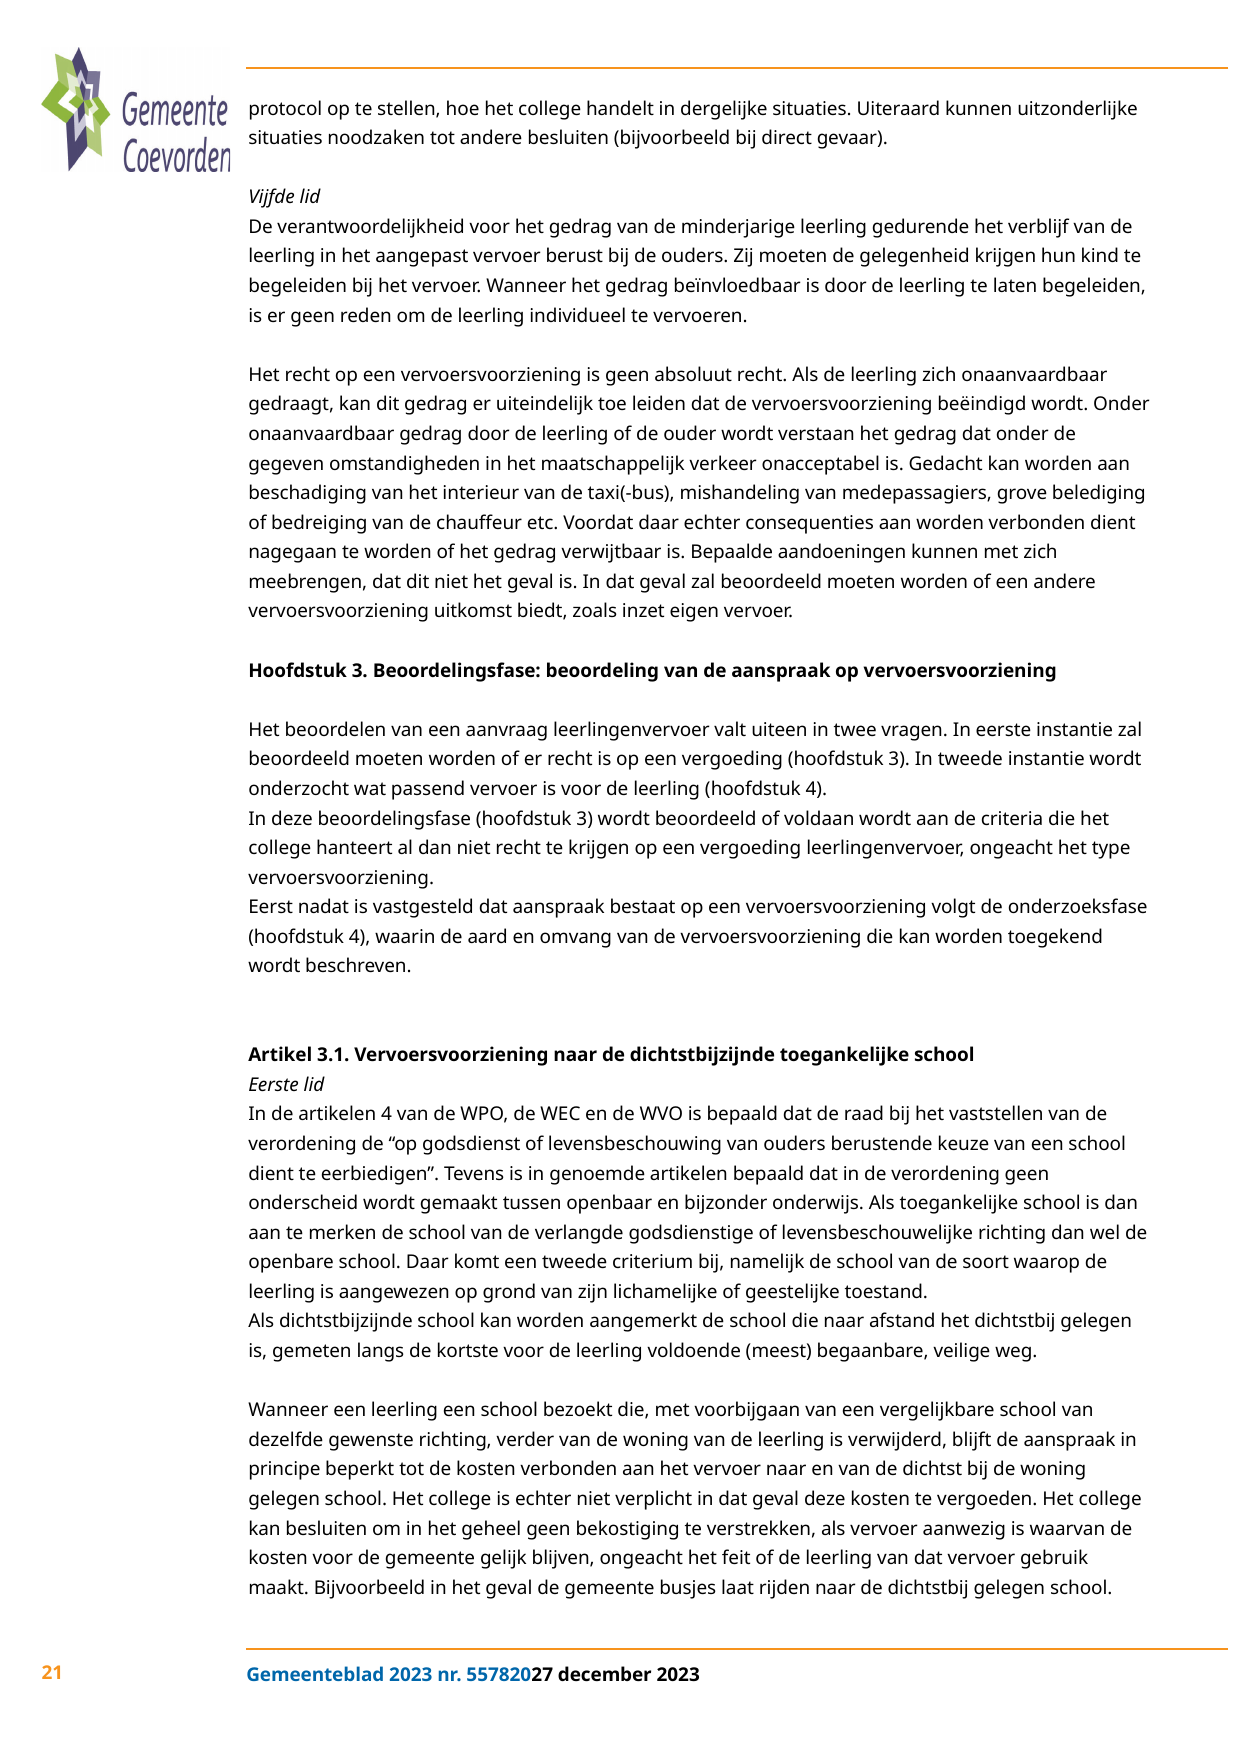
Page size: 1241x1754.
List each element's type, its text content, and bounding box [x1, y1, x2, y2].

picture [41, 47, 231, 172]
text In deze beoordelingsfase (hoofdstuk 3) wordt beoordeeld of voldaan wordt aan de criteria die het college hanteert al dan niet recht te krijgen op een vergoeding leerlingenvervoer, ongeacht het type vervoersvoorziening. [248, 805, 1152, 890]
text Eerste lid [248, 1071, 1152, 1097]
text Het beoordelen van een aanvraag leerlingenvervoer valt uiteen in twee vragen. In eerste instantie zal beoordeeld moeten worden of er recht is op een vergoeding (hoofdstuk 3). In tweede instantie wordt onderzocht wat passend vervoer is voor de leerling (hoofdstuk 4). [248, 716, 1152, 801]
text Artikel 3.1. Vervoersvoorziening naar de dichtstbijzijnde toegankelijke school [248, 1041, 1152, 1067]
text De verantwoordelijkheid voor het gedrag van de minderjarige leerling gedurende het verblijf van de leerling in het aangepast vervoer berust bij de ouders. Zij moeten de gelegenheid krijgen hun kind te begeleiden bij het vervoer. Wanneer het gedrag beïnvloedbaar is door de leerling te laten begeleiden, is er geen reden om de leerling individueel te vervoeren. [248, 213, 1152, 328]
text Als dichtstbijzijnde school kan worden aangemerkt de school die naar afstand het dichtstbij gelegen is, gemeten langs de kortste voor de leerling voldoende (meest) begaanbare, veilige weg. [248, 1308, 1152, 1363]
text Eerst nadat is vastgesteld dat aanspraak bestaat op een vervoersvoorziening volgt de onderzoeksfase (hoofdstuk 4), waarin de aard en omvang van de vervoersvoorziening die kan worden toegekend wordt beschreven. [248, 893, 1152, 978]
text Wanneer een leerling een school bezoekt die, met voorbijgaan van een vergelijkbare school van dezelfde gewenste richting, verder van de woning van de leerling is verwijderd, blijft de aanspraak in principe beperkt tot de kosten verbonden aan het vervoer naar en van de dichtst bij de woning gelegen school. Het college is echter niet verplicht in dat geval deze kosten te vergoeden. Het college kan besluiten om in het geheel geen bekostiging te verstrekken, als vervoer aanwezig is waarvan de kosten voor de gemeente gelijk blijven, ongeacht het feit of de leerling van dat vervoer gebruik maakt. Bijvoorbeeld in het geval de gemeente busjes laat rijden naar de dichtstbij gelegen school. [248, 1396, 1152, 1600]
text In de artikelen 4 van de WPO, de WEC en de WVO is bepaald dat de raad bij het vaststellen van de verordening de “op godsdienst of levensbeschouwing van ouders berustende keuze van een school dient te eerbiedigen”. Tevens is in genoemde artikelen bepaald dat in de verordening geen onderscheid wordt gemaakt tussen openbaar en bijzonder onderwijs. Als toegankelijke school is dan aan te merken de school van de verlangde godsdienstige of levensbeschouwelijke richting dan wel de openbare school. Daar komt een tweede criterium bij, namelijk de school van de soort waarop de leerling is aangewezen op grond van zijn lichamelijke of geestelijke toestand. [248, 1101, 1152, 1304]
text Het recht op een vervoersvoorziening is geen absoluut recht. Als de leerling zich onaanvaardbaar gedraagt, kan dit gedrag er uiteindelijk toe leiden dat de vervoersvoorziening beëindigd wordt. Onder onaanvaardbaar gedrag door de leerling of de ouder wordt verstaan het gedrag dat onder de gegeven omstandigheden in het maatschappelijk verkeer onacceptabel is. Gedacht kan worden aan beschadiging van het interieur van de taxi(-bus), mishandeling van medepassagiers, grove belediging of bedreiging van de chauffeur etc. Voordat daar echter consequenties aan worden verbonden dient nagegaan te worden of het gedrag verwijtbaar is. Bepaalde aandoeningen kunnen met zich meebrengen, dat dit niet het geval is. In dat geval zal beoordeeld moeten worden of een andere vervoersvoorziening uitkomst biedt, zoals inzet eigen vervoer. [248, 361, 1152, 623]
text protocol op te stellen, hoe het college handelt in dergelijke situaties. Uiteraard kunnen uitzonderlijke situaties noodzaken tot andere besluiten (bijvoorbeeld bij direct gevaar). [248, 95, 1152, 150]
text Hoofdstuk 3. Beoordelingsfase: beoordeling van de aanspraak op vervoersvoorziening [248, 657, 1152, 683]
text Vijfde lid [248, 183, 1152, 209]
